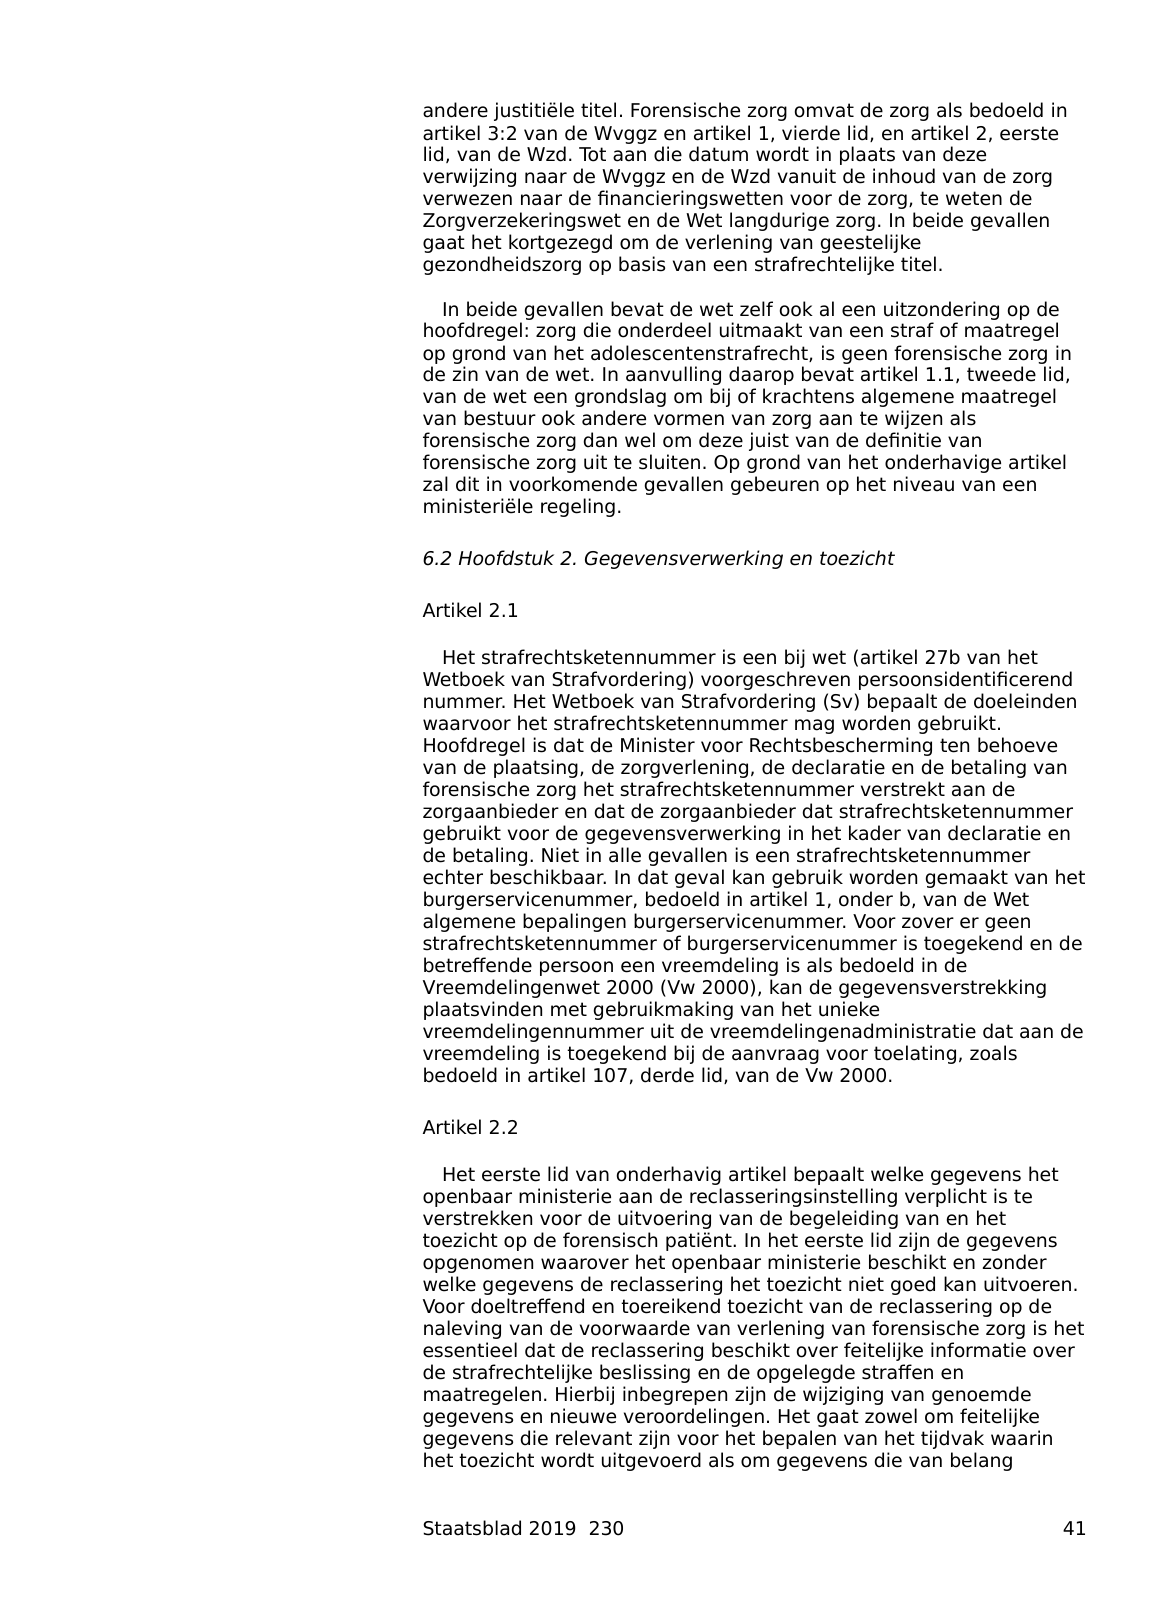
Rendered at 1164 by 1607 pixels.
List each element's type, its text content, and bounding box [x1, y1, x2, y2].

text Het eerste lid van onderhavig artikel bepaalt welke gegevens het openbaar ministerie aan de reclasseringsinstelling verplicht is te verstrekken voor de uitvoering van de begeleiding van en het toezicht op de forensisch patiënt. In het eerste lid zijn de gegevens opgenomen waarover het openbaar ministerie beschikt en zonder welke gegevens de reclassering het toezicht niet goed kan uitvoeren. Voor doeltreffend en toereikend toezicht van de reclassering op de naleving van de voorwaarde van verlening van forensische zorg is het essentieel dat de reclassering beschikt over feitelijke informatie over de strafrechtelijke beslissing en de opgelegde straffen en maatregelen. Hierbij inbegrepen zijn de wijziging van genoemde gegevens en nieuwe veroordelingen. Het gaat zowel om feitelijke gegevens die relevant zijn voor het bepalen van het tijdvak waarin het toezicht wordt uitgevoerd als om gegevens die van belang [422, 1164, 1087, 1471]
subtitle Artikel 2.1 [422, 600, 1087, 622]
text In beide gevallen bevat de wet zelf ook al een uitzondering op de hoofdregel: zorg die onderdeel uitmaakt van een straf of maatregel op grond van het adolescentenstrafrecht, is geen forensische zorg in de zin van de wet. In aanvulling daarop bevat artikel 1.1, tweede lid, van de wet een grondslag om bij of krachtens algemene maatregel van bestuur ook andere vormen van zorg aan te wijzen als forensische zorg dan wel om deze juist van de definitie van forensische zorg uit te sluiten. Op grond van het onderhavige artikel zal dit in voorkomende gevallen gebeuren op het niveau van een ministeriële regeling. [422, 298, 1087, 518]
subtitle Artikel 2.2 [422, 1117, 1087, 1139]
text Het strafrechtsketennummer is een bij wet (artikel 27b van het Wetboek van Strafvordering) voorgeschreven persoonsidentificerend nummer. Het Wetboek van Strafvordering (Sv) bepaalt de doeleinden waarvoor het strafrechtsketennummer mag worden gebruikt. Hoofdregel is dat de Minister voor Rechtsbescherming ten behoeve van de plaatsing, de zorgverlening, de declaratie en de betaling van forensische zorg het strafrechtsketennummer verstrekt aan de zorgaanbieder en dat de zorgaanbieder dat strafrechtsketennummer gebruikt voor de gegevensverwerking in het kader van declaratie en de betaling. Niet in alle gevallen is een strafrechtsketennummer echter beschikbaar. In dat geval kan gebruik worden gemaakt van het burgerservicenummer, bedoeld in artikel 1, onder b, van de Wet algemene bepalingen burgerservicenummer. Voor zover er geen strafrechtsketennummer of burgerservicenummer is toegekend en de betreffende persoon een vreemdeling is als bedoeld in de Vreemdelingenwet 2000 (Vw 2000), kan de gegevensverstrekking plaatsvinden met gebruikmaking van het unieke vreemdelingennummer uit de vreemdelingenadministratie dat aan de vreemdeling is toegekend bij de aanvraag voor toelating, zoals bedoeld in artikel 107, derde lid, van de Vw 2000. [422, 647, 1087, 1087]
subtitle 6.2 Hoofdstuk 2. Gegevensverwerking en toezicht [422, 548, 1087, 570]
text andere justitiële titel. Forensische zorg omvat de zorg als bedoeld in artikel 3:2 van de Wvggz en artikel 1, vierde lid, en artikel 2, eerste lid, van de Wzd. Tot aan die datum wordt in plaats van deze verwijzing naar de Wvggz en de Wzd vanuit de inhoud van de zorg verwezen naar de financieringswetten voor de zorg, te weten de Zorgverzekeringswet en de Wet langdurige zorg. In beide gevallen gaat het kortgezegd om de verlening van geestelijke gezondheidszorg op basis van een strafrechtelijke titel. [422, 100, 1087, 276]
